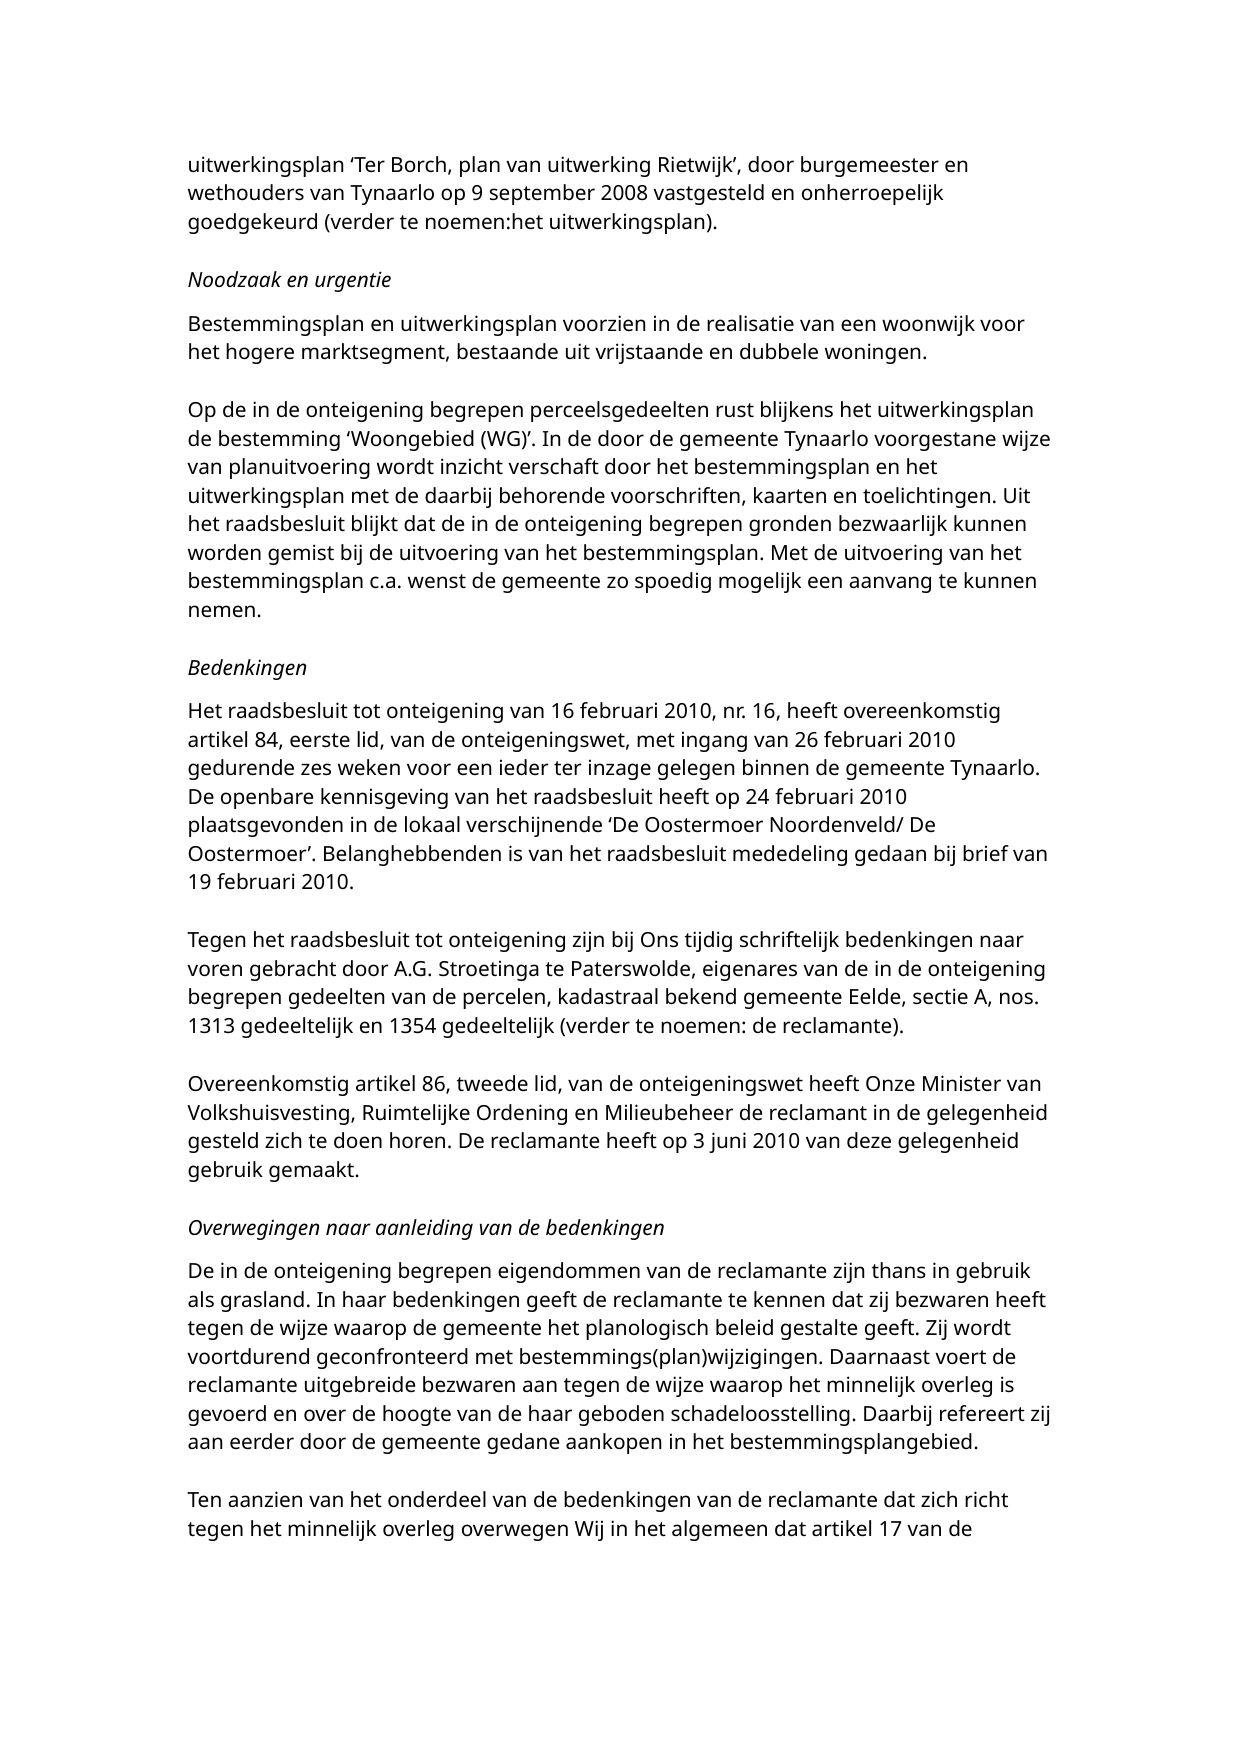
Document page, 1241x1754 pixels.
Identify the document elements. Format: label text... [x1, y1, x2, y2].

text Overwegingen naar aanleiding van de bedenkingen [187, 1213, 1053, 1242]
text uitwerkingsplan ‘Ter Borch, plan van uitwerking Rietwijk’, door burgemeester en wethouders van Tynaarlo op 9 september 2008 vastgesteld en onherroepelijk goedgekeurd (verder te noemen:het uitwerkingsplan). [187, 150, 1053, 235]
text Het raadsbesluit tot onteigening van 16 februari 2010, nr. 16, heeft overeenkomstig artikel 84, eerste lid, van de onteigeningswet, met ingang van 26 februari 2010 gedurende zes weken voor een ieder ter inzage gelegen binnen de gemeente Tynaarlo. De openbare kennisgeving van het raadsbesluit heeft op 24 februari 2010 plaatsgevonden in de lokaal verschijnende ‘De Oostermoer Noordenveld/ De Oostermoer’. Belanghebbenden is van het raadsbesluit mededeling gedaan bij brief van 19 februari 2010. [187, 697, 1053, 896]
text De in de onteigening begrepen eigendommen van de reclamante zijn thans in gebruik als grasland. In haar bedenkingen geeft de reclamante te kennen dat zij bezwaren heeft tegen de wijze waarop de gemeente het planologisch beleid gestalte geeft. Zij wordt voortdurend geconfronteerd met bestemmings(plan)wijzigingen. Daarnaast voert de reclamante uitgebreide bezwaren aan tegen de wijze waarop het minnelijk overleg is gevoerd en over de hoogte van de haar geboden schadeloosstelling. Daarbij refereert zij aan eerder door de gemeente gedane aankopen in het bestemmingsplangebied. [187, 1257, 1053, 1456]
text Op de in de onteigening begrepen perceelsgedeelten rust blijkens het uitwerkingsplan de bestemming ‘Woongebied (WG)’. In de door de gemeente Tynaarlo voorgestane wijze van planuitvoering wordt inzicht verschaft door het bestemmingsplan en het uitwerkingsplan met de daarbij behorende voorschriften, kaarten en toelichtingen. Uit het raadsbesluit blijkt dat de in de onteigening begrepen gronden bezwaarlijk kunnen worden gemist bij de uitvoering van het bestemmingsplan. Met de uitvoering van het bestemmingsplan c.a. wenst de gemeente zo spoedig mogelijk een aanvang te kunnen nemen. [187, 396, 1053, 623]
text Bedenkingen [187, 653, 1053, 682]
text Tegen het raadsbesluit tot onteigening zijn bij Ons tijdig schriftelijk bedenkingen naar voren gebracht door A.G. Stroetinga te Paterswolde, eigenares van de in de onteigening begrepen gedeelten van de percelen, kadastraal bekend gemeente Eelde, sectie A, nos. 1313 gedeeltelijk en 1354 gedeeltelijk (verder te noemen: de reclamante). [187, 926, 1053, 1039]
text Bestemmingsplan en uitwerkingsplan voorzien in de realisatie van een woonwijk voor het hogere marktsegment, bestaande uit vrijstaande en dubbele woningen. [187, 309, 1053, 366]
text Ten aanzien van het onderdeel van de bedenkingen van de reclamante dat zich richt tegen het minnelijk overleg overwegen Wij in het algemeen dat artikel 17 van de [187, 1486, 1053, 1542]
text Overeenkomstig artikel 86, tweede lid, van de onteigeningswet heeft Onze Minister van Volkshuisvesting, Ruimtelijke Ordening en Milieubeheer de reclamant in de gelegenheid gesteld zich te doen horen. De reclamante heeft op 3 juni 2010 van deze gelegenheid gebruik gemaakt. [187, 1069, 1053, 1183]
text Noodzaak en urgentie [187, 265, 1053, 294]
